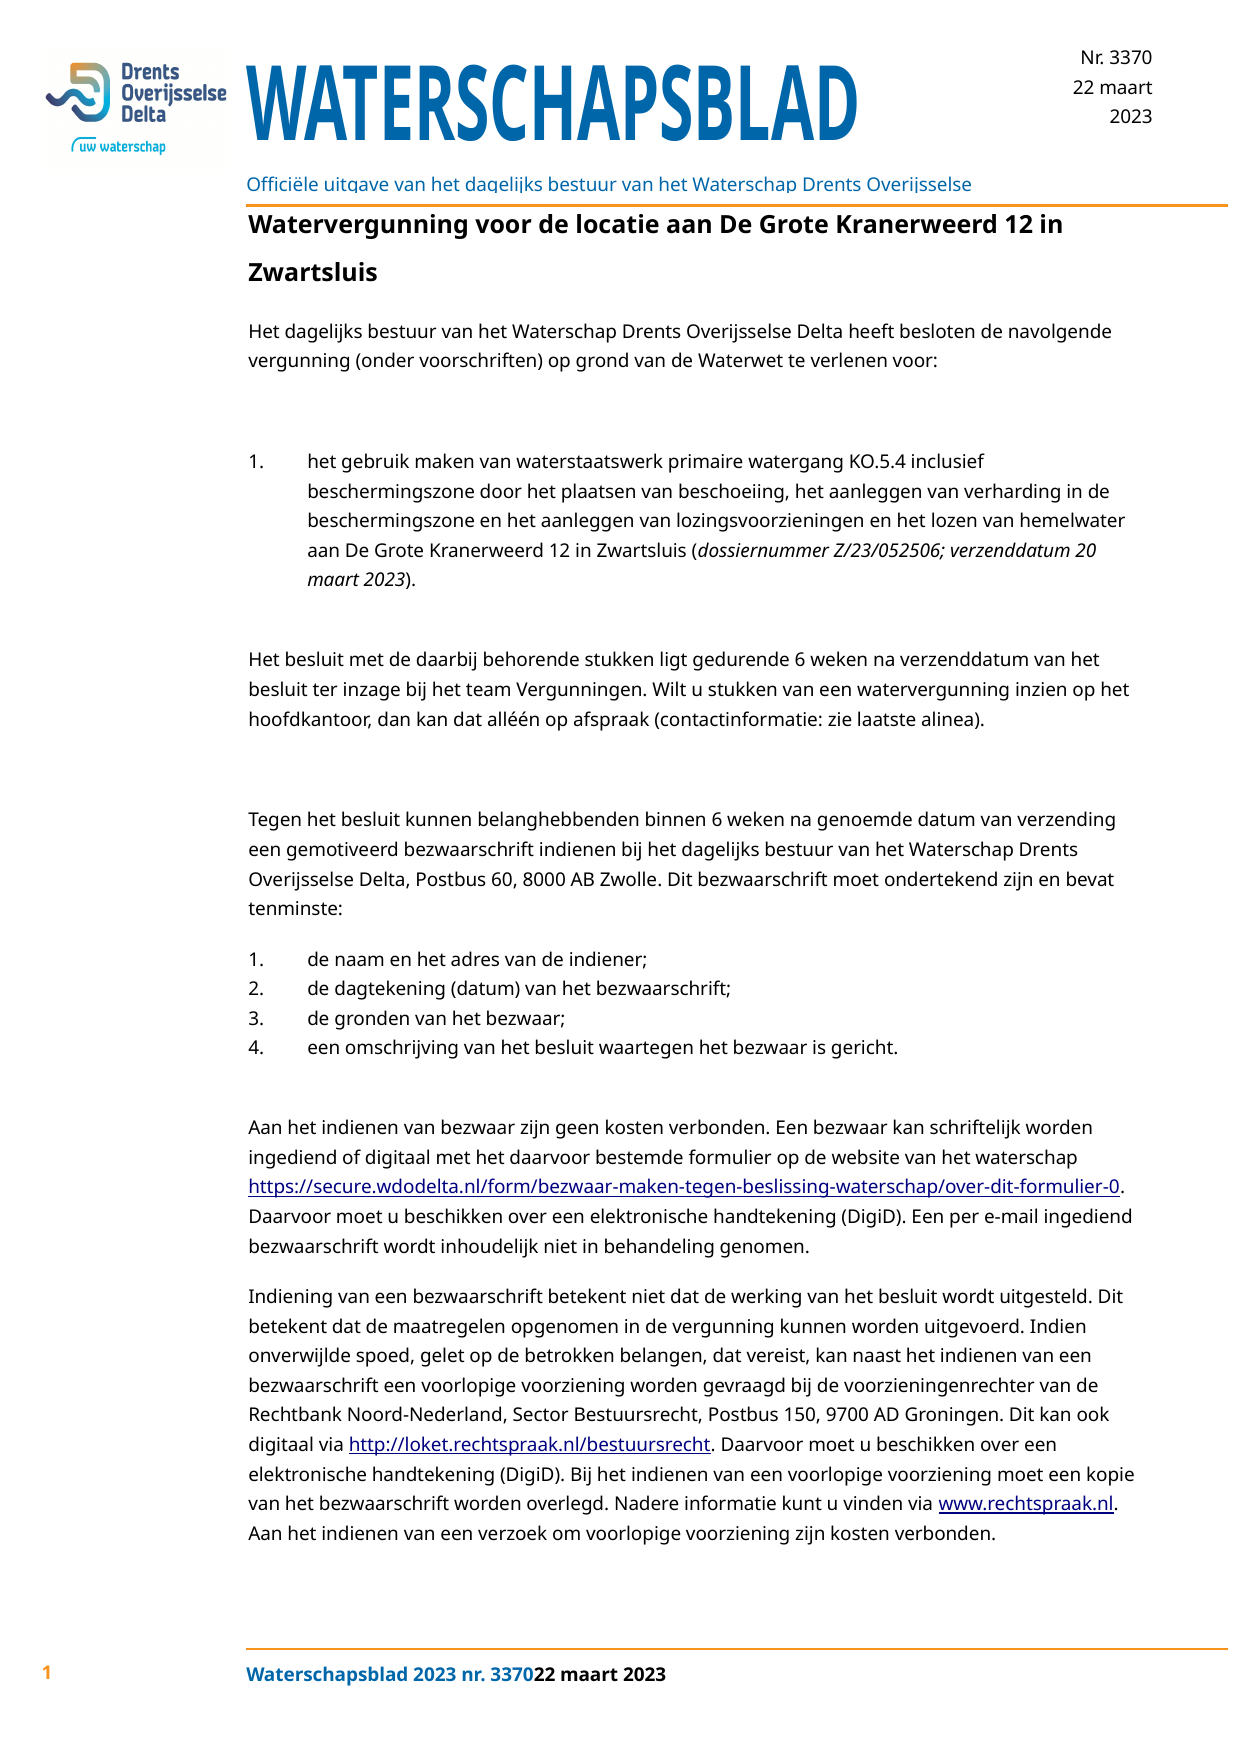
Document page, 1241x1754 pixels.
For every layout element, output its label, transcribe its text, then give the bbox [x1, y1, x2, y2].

list een omschrijving van het besluit waartegen het bezwaar is gericht. [248, 1034, 1152, 1060]
text Tegen het besluit kunnen belanghebbenden binnen 6 weken na genoemde datum van verzending een gemotiveerd bezwaarschrift indienen bij het dagelijks bestuur van het Waterschap Drents Overijsselse Delta, Postbus 60, 8000 AB Zwolle. Dit bezwaarschrift moet ondertekend zijn en bevat tenminste: [248, 807, 1152, 921]
list de naam en het adres van de indiener; [248, 946, 1152, 972]
text Het dagelijks bestuur van het Waterschap Drents Overijsselse Delta heeft besloten de navolgende vergunning (onder voorschriften) op grond van de Waterwet te verlenen voor: [248, 318, 1152, 373]
list de dagtekening (datum) van het bezwaarschrift; [248, 975, 1152, 1001]
text Aan het indienen van bezwaar zijn geen kosten verbonden. Een bezwaar kan schriftelijk worden ingediend of digitaal met het daarvoor bestemde formulier op de website van het waterschap https://secure.wdodelta.nl/form/bezwaar-maken-tegen-beslissing-waterschap/over-dit-formulier-0. Daarvoor moet u beschikken over een elektronische handtekening (DigiD). Een per e-mail ingediend bezwaarschrift wordt inhoudelijk niet in behandeling genomen. [248, 1114, 1152, 1259]
text Indiening van een bezwaarschrift betekent niet dat de werking van het besluit wordt uitgesteld. Dit betekent dat de maatregelen opgenomen in de vergunning kunnen worden uitgevoerd. Indien onverwijlde spoed, gelet op de betrokken belangen, dat vereist, kan naast het indienen van een bezwaarschrift een voorlopige voorziening worden gevraagd bij de voorzieningenrechter van de Rechtbank Noord-Nederland, Sector Bestuursrecht, Postbus 150, 9700 AD Groningen. Dit kan ook digitaal via http://loket.rechtspraak.nl/bestuursrecht. Daarvoor moet u beschikken over een elektronische handtekening (DigiD). Bij het indienen van een voorlopige voorziening moet een kopie van het bezwaarschrift worden overlegd. Nadere informatie kunt u vinden via www.rechtspraak.nl. Aan het indienen van een verzoek om voorlopige voorziening zijn kosten verbonden. [248, 1283, 1152, 1546]
text Het besluit met de daarbij behorende stukken ligt gedurende 6 weken na verzenddatum van het besluit ter inzage bij het team Vergunningen. Wilt u stukken van een watervergunning inzien op het hoofdkantoor, dan kan dat alléén op afspraak (contactinformatie: zie laatste alinea). [248, 647, 1152, 732]
picture [41, 47, 231, 172]
list de gronden van het bezwaar; [248, 1005, 1152, 1031]
list het gebruik maken van waterstaatswerk primaire watergang KO.5.4 inclusief beschermingszone door het plaatsen van beschoeiing, het aanleggen van verharding in de beschermingszone en het aanleggen van lozingsvoorzieningen en het lozen van hemelwater aan De Grote Kranerweerd 12 in Zwartsluis (dossiernummer Z/23/052506; verzenddatum 20 maart 2023). [248, 448, 1152, 592]
text Watervergunning voor de locatie aan De Grote Kranerweerd 12 in Zwartsluis [248, 207, 1152, 288]
